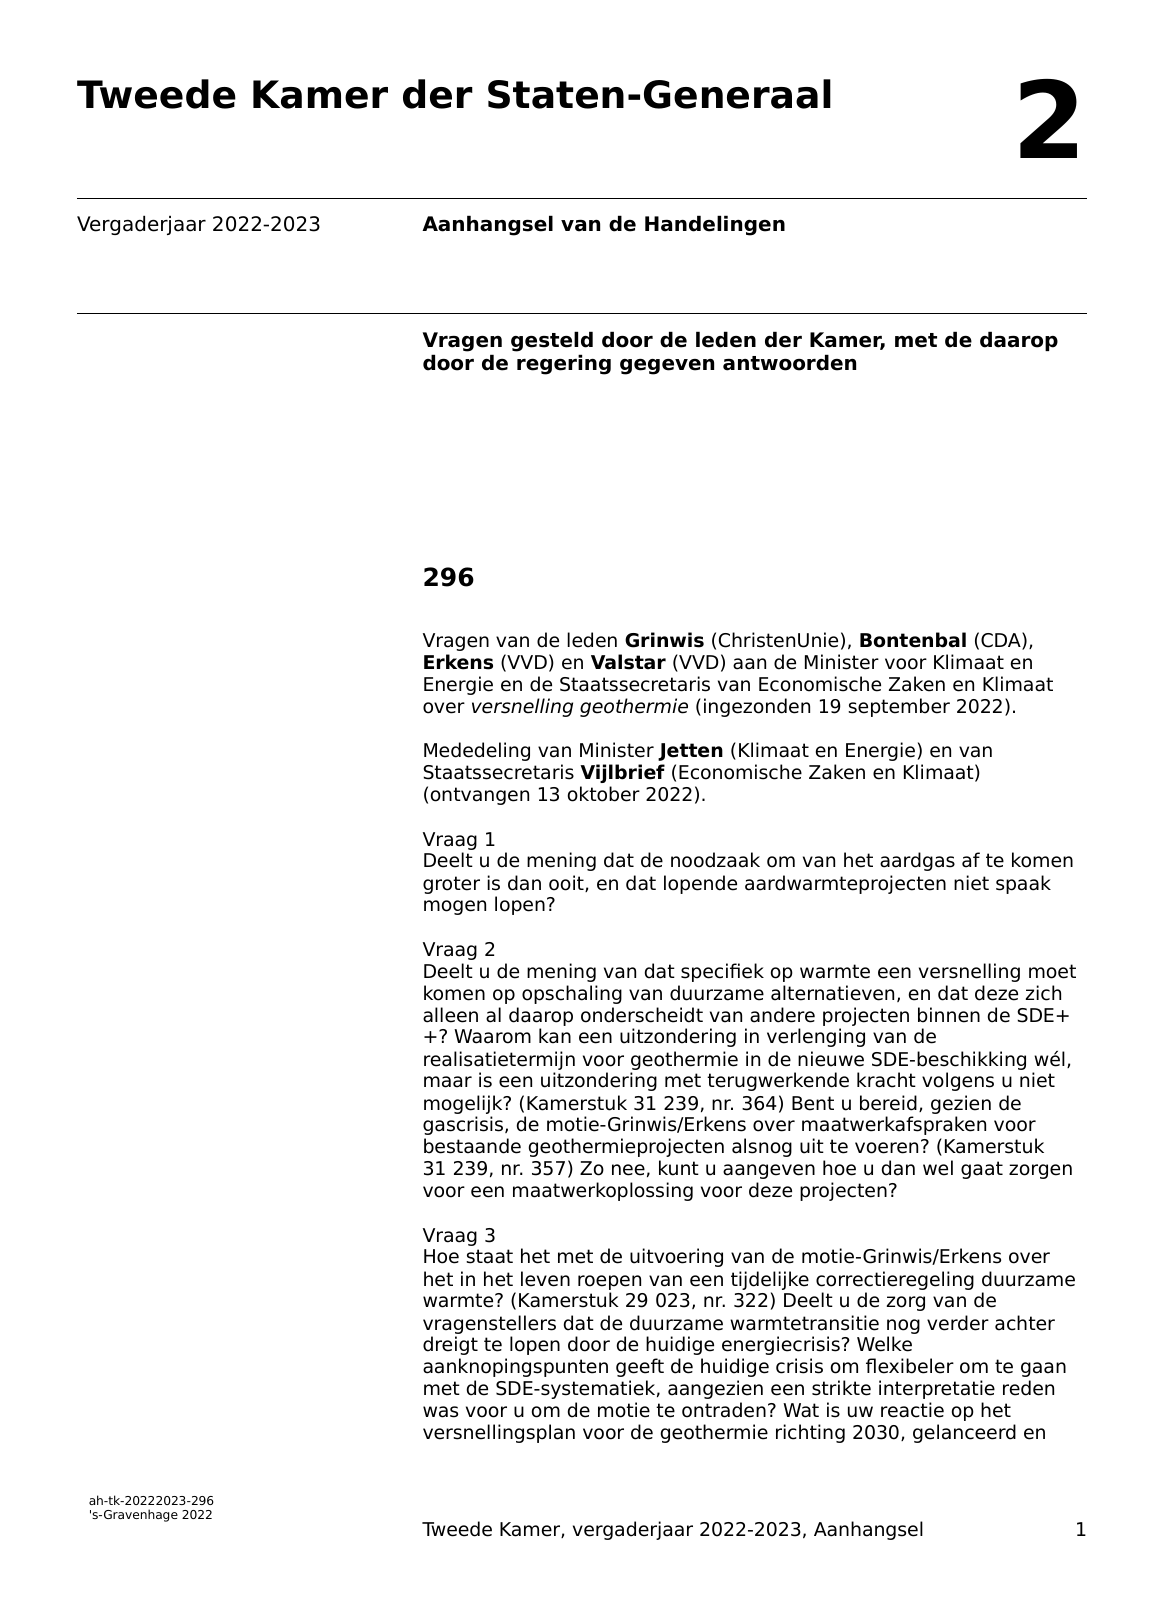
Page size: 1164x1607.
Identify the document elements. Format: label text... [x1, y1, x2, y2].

text Mededeling van Minister Jetten (Klimaat en Energie) en van Staatssecretaris Vijlbrief (Economische Zaken en Klimaat) (ontvangen 13 oktober 2022). [422, 740, 1087, 806]
text Deelt u de mening dat de noodzaak om van het aardgas af te komen groter is dan ooit, en dat lopende aardwarmteprojecten niet spaak mogen lopen? [422, 850, 1087, 916]
text Vraag 2 [422, 938, 1087, 961]
table_cell Vergaderjaar 2022-2023 [77, 199, 422, 313]
table_header 2 [886, 59, 1087, 198]
table_cell Vragen gesteld door de leden der Kamer, met de daarop door de regering gegeven antwoorden [422, 314, 1087, 375]
table_cell Aanhangsel van de Handelingen [422, 199, 1087, 313]
text Vraag 1 [422, 828, 1087, 850]
text 296 [422, 563, 1087, 592]
text Vraag 3 [422, 1224, 1087, 1246]
table_header Tweede Kamer der Staten-Generaal [77, 59, 886, 198]
table_cell [77, 314, 422, 375]
text Deelt u de mening van dat specifiek op warmte een versnelling moet komen op opschaling van duurzame alternatieven, en dat deze zich alleen al daarop onderscheidt van andere projecten binnen de SDE++? Waarom kan een uitzondering in verlenging van de realisatietermijn voor geothermie in de nieuwe SDE-beschikking wél, maar is een uitzondering met terugwerkende kracht volgens u niet mogelijk? (Kamerstuk 31 239, nr. 364) Bent u bereid, gezien de gascrisis, de motie-Grinwis/Erkens over maatwerkafspraken voor bestaande geothermieprojecten alsnog uit te voeren? (Kamerstuk 31 239, nr. 357) Zo nee, kunt u aangeven hoe u dan wel gaat zorgen voor een maatwerkoplossing voor deze projecten? [422, 961, 1087, 1202]
text 's-Gravenhage 2022 [88, 1508, 323, 1522]
text Hoe staat het met de uitvoering van de motie-Grinwis/Erkens over het in het leven roepen van een tijdelijke correctieregeling duurzame warmte? (Kamerstuk 29 023, nr. 322) Deelt u de zorg van de vragenstellers dat de duurzame warmtetransitie nog verder achter dreigt te lopen door de huidige energiecrisis? Welke aanknopingspunten geeft de huidige crisis om flexibeler om te gaan met de SDE-systematiek, aangezien een strikte interpretatie reden was voor u om de motie te ontraden? Wat is uw reactie op het versnellingsplan voor de geothermie richting 2030, gelanceerd en [422, 1246, 1087, 1444]
text ah-tk-20222023-296 [88, 1494, 323, 1508]
text Vragen van de leden Grinwis (ChristenUnie), Bontenbal (CDA), Erkens (VVD) en Valstar (VVD) aan de Minister voor Klimaat en Energie en de Staatssecretaris van Economische Zaken en Klimaat over versnelling geothermie (ingezonden 19 september 2022). [422, 630, 1087, 718]
